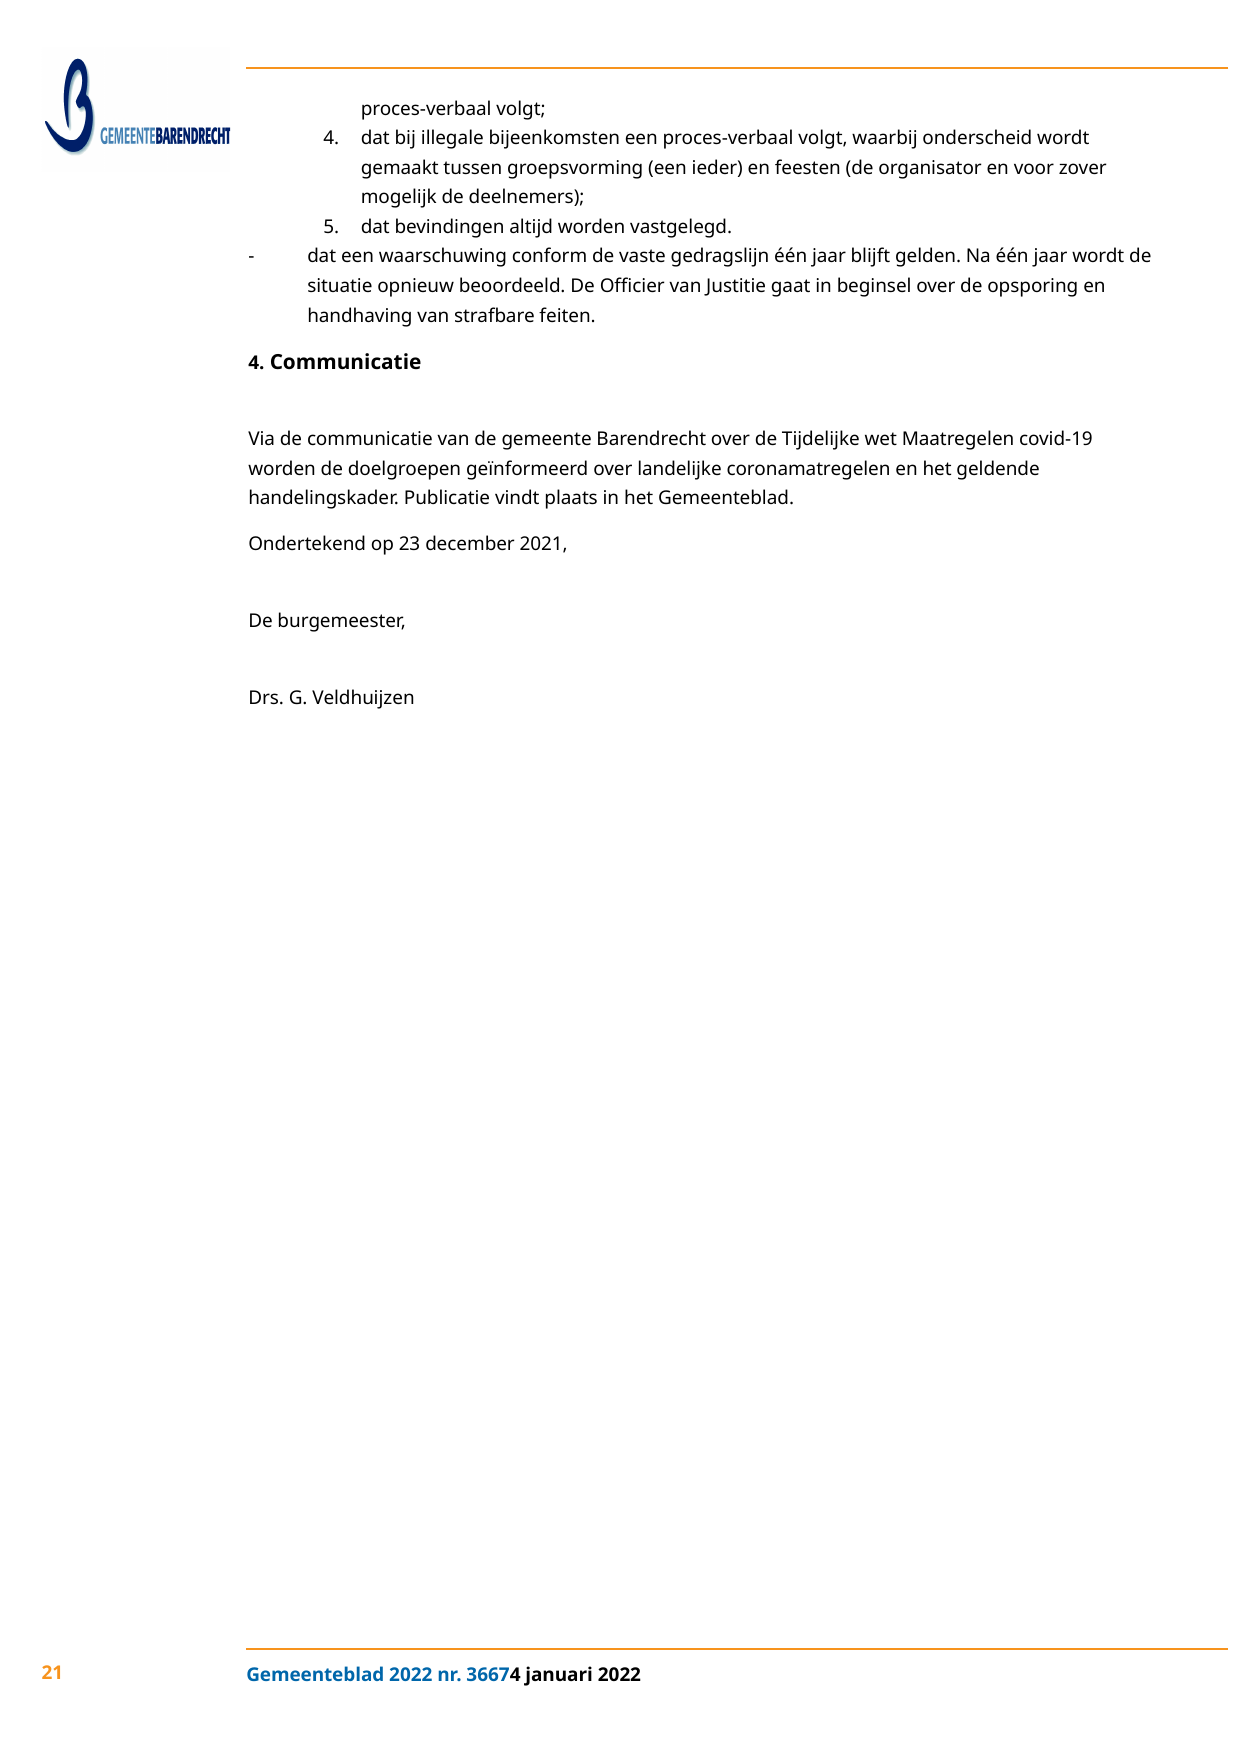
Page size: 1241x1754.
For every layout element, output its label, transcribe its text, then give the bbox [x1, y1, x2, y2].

list proces-verbaal volgt; [323, 95, 1152, 121]
text De burgemeester, [248, 607, 1152, 633]
text 4. Communicatie [248, 347, 1152, 376]
text Via de communicatie van de gemeente Barendrecht over de Tijdelijke wet Maatregelen covid-19 worden de doelgroepen geïnformeerd over landelijke coronamatregelen en het geldende handelingskader. Publicatie vindt plaats in het Gemeenteblad. [248, 425, 1152, 510]
list dat een waarschuwing conform de vaste gedragslijn één jaar blijft gelden. Na één jaar wordt de situatie opnieuw beoordeeld. De Officier van Justitie gaat in beginsel over de opsporing en handhaving van strafbare feiten. [248, 243, 1152, 328]
text Drs. G. Veldhuijzen [248, 684, 1152, 710]
list dat bij illegale bijeenkomsten een proces-verbaal volgt, waarbij onderscheid wordt gemaakt tussen groepsvorming (een ieder) en feesten (de organisator en voor zover mogelijk de deelnemers); [323, 124, 1152, 209]
list dat bevindingen altijd worden vastgelegd. [323, 213, 1152, 239]
picture [41, 47, 231, 172]
text Ondertekend op 23 december 2021, [248, 530, 1152, 556]
